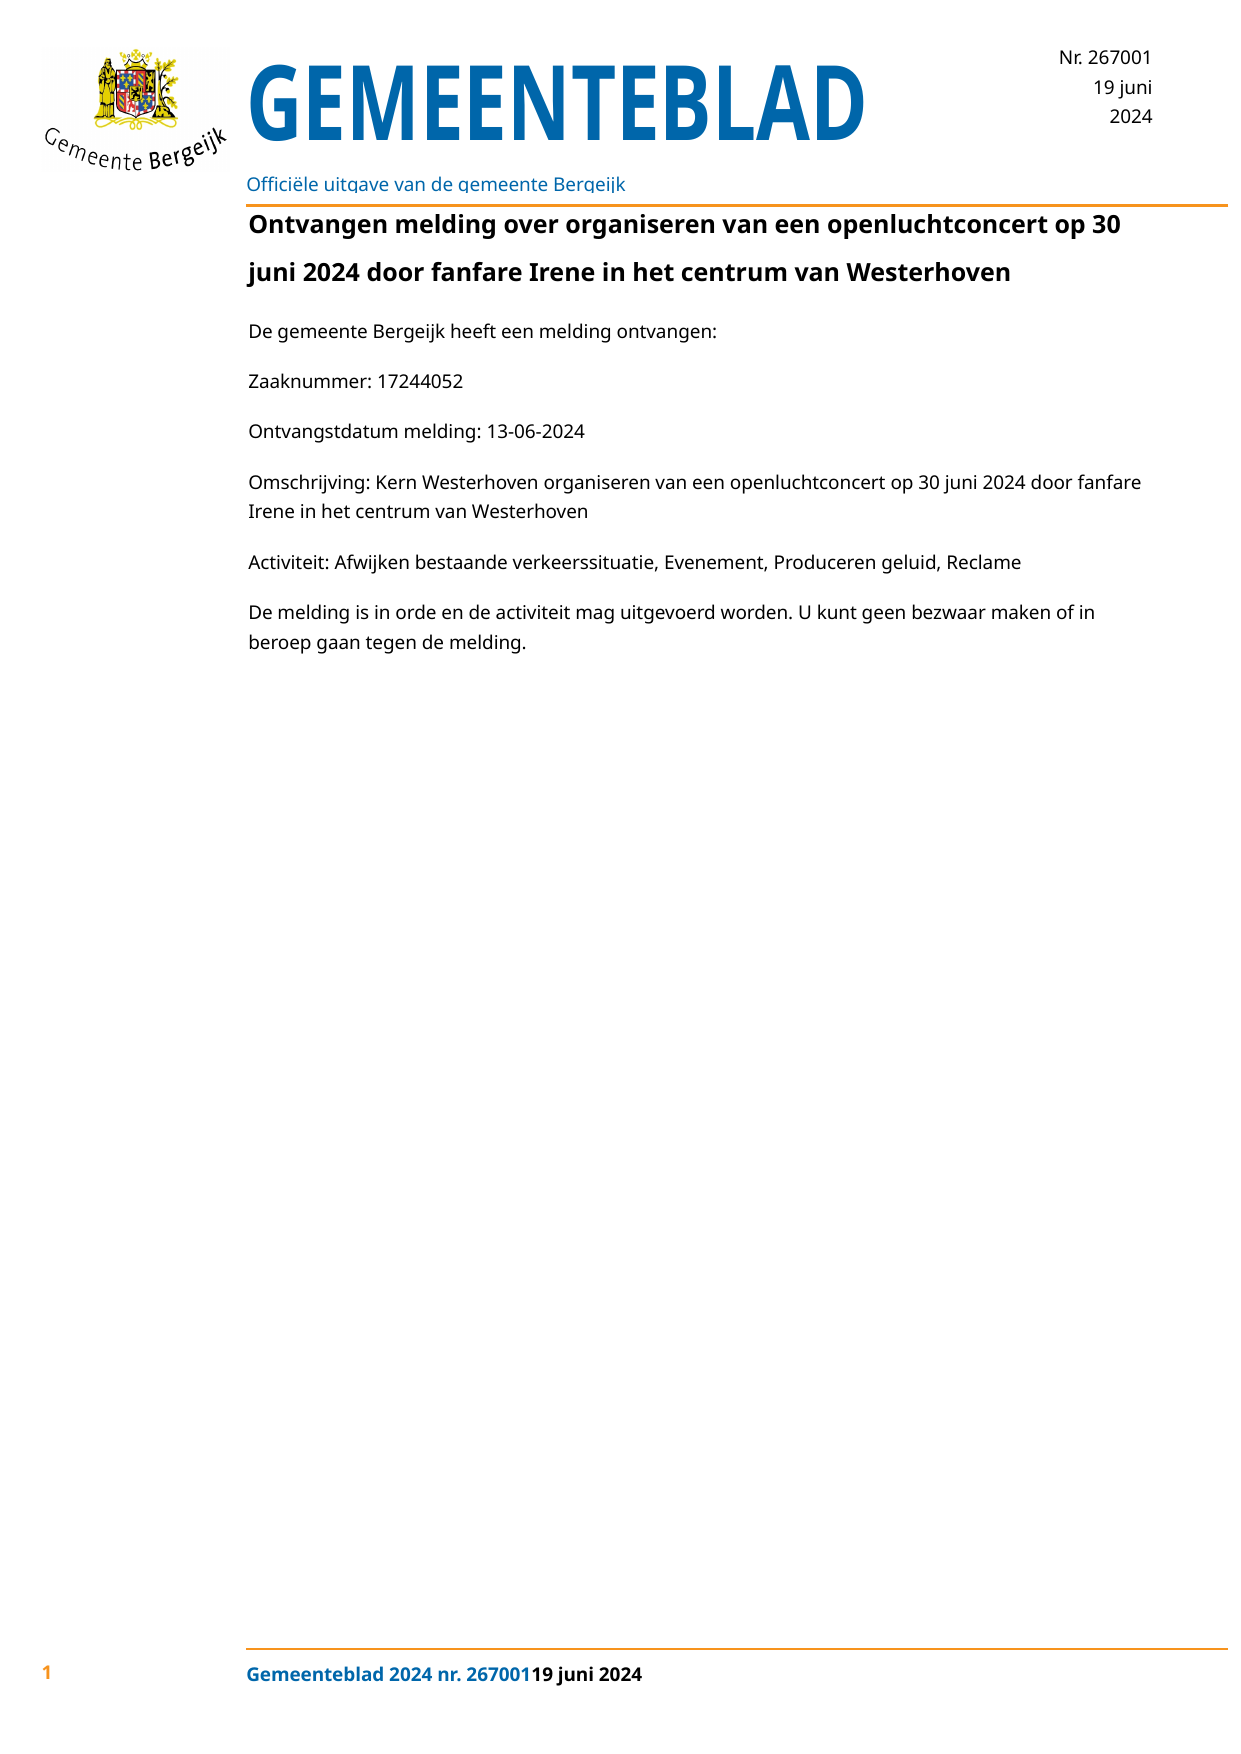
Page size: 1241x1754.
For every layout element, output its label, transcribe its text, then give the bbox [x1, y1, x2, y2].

text Ontvangstdatum melding: 13-06-2024 [248, 419, 1152, 444]
text De gemeente Bergeijk heeft een melding ontvangen: [248, 318, 1152, 344]
text Omschrijving: Kern Westerhoven organiseren van een openluchtconcert op 30 juni 2024 door fanfare Irene in het centrum van Westerhoven [248, 469, 1152, 524]
text De melding is in orde en de activiteit mag uitgevoerd worden. U kunt geen bezwaar maken of in beroep gaan tegen de melding. [248, 599, 1152, 655]
picture [41, 47, 231, 172]
text Activiteit: Afwijken bestaande verkeerssituatie, Evenement, Produceren geluid, Reclame [248, 549, 1152, 575]
text Zaaknummer: 17244052 [248, 368, 1152, 394]
text Ontvangen melding over organiseren van een openluchtconcert op 30 juni 2024 door fanfare Irene in het centrum van Westerhoven [248, 207, 1152, 288]
